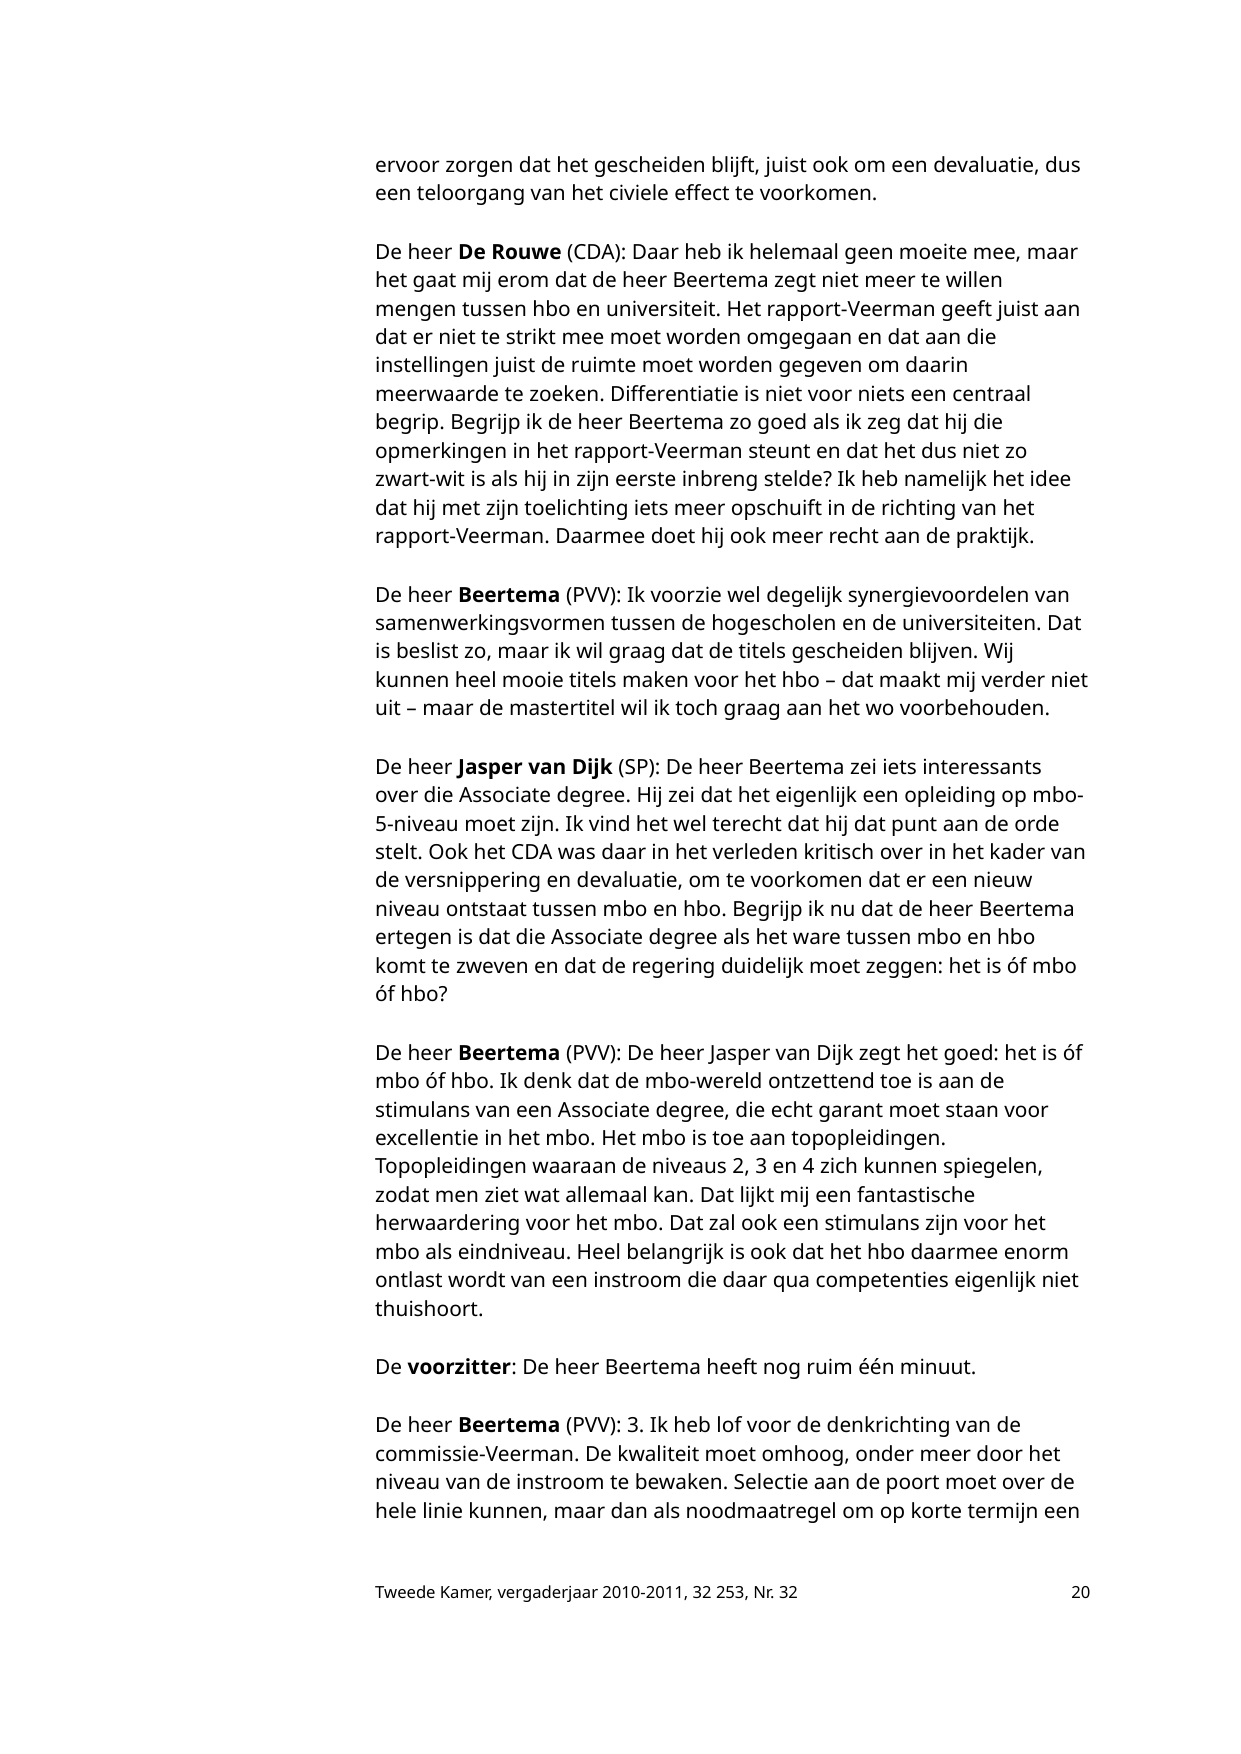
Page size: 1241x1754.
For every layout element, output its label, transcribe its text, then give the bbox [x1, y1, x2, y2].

text De heer De Rouwe (CDA): Daar heb ik helemaal geen moeite mee, maar het gaat mij erom dat de heer Beertema zegt niet meer te willen mengen tussen hbo en universiteit. Het rapport-Veerman geeft juist aan dat er niet te strikt mee moet worden omgegaan en dat aan die instellingen juist de ruimte moet worden gegeven om daarin meerwaarde te zoeken. Differentiatie is niet voor niets een centraal begrip. Begrijp ik de heer Beertema zo goed als ik zeg dat hij die opmerkingen in het rapport-Veerman steunt en dat het dus niet zo zwart-wit is als hij in zijn eerste inbreng stelde? Ik heb namelijk het idee dat hij met zijn toelichting iets meer opschuift in de richting van het rapport-Veerman. Daarmee doet hij ook meer recht aan de praktijk. [375, 237, 1090, 550]
text De heer Beertema (PVV): Ik voorzie wel degelijk synergievoordelen van samenwerkingsvormen tussen de hogescholen en de universiteiten. Dat is beslist zo, maar ik wil graag dat de titels gescheiden blijven. Wij kunnen heel mooie titels maken voor het hbo – dat maakt mij verder niet uit – maar de mastertitel wil ik toch graag aan het wo voorbehouden. [375, 580, 1090, 722]
text De heer Beertema (PVV): 3. Ik heb lof voor de denkrichting van de commissie-Veerman. De kwaliteit moet omhoog, onder meer door het niveau van de instroom te bewaken. Selectie aan de poort moet over de hele linie kunnen, maar dan als noodmaatregel om op korte termijn een [375, 1411, 1090, 1524]
text ervoor zorgen dat het gescheiden blijft, juist ook om een devaluatie, dus een teloorgang van het civiele effect te voorkomen. [375, 150, 1090, 207]
text De voorzitter: De heer Beertema heeft nog ruim één minuut. [375, 1352, 1090, 1381]
text De heer Beertema (PVV): De heer Jasper van Dijk zegt het goed: het is óf mbo óf hbo. Ik denk dat de mbo-wereld ontzettend toe is aan de stimulans van een Associate degree, die echt garant moet staan voor excellentie in het mbo. Het mbo is toe aan topopleidingen. Topopleidingen waaraan de niveaus 2, 3 en 4 zich kunnen spiegelen, zodat men ziet wat allemaal kan. Dat lijkt mij een fantastische herwaardering voor het mbo. Dat zal ook een stimulans zijn voor het mbo als eindniveau. Heel belangrijk is ook dat het hbo daarmee enorm ontlast wordt van een instroom die daar qua competenties eigenlijk niet thuishoort. [375, 1038, 1090, 1322]
text De heer Jasper van Dijk (SP): De heer Beertema zei iets interessants over die Associate degree. Hij zei dat het eigenlijk een opleiding op mbo-5-niveau moet zijn. Ik vind het wel terecht dat hij dat punt aan de orde stelt. Ook het CDA was daar in het verleden kritisch over in het kader van de versnippering en devaluatie, om te voorkomen dat er een nieuw niveau ontstaat tussen mbo en hbo. Begrijp ik nu dat de heer Beertema ertegen is dat die Associate degree als het ware tussen mbo en hbo komt te zweven en dat de regering duidelijk moet zeggen: het is óf mbo óf hbo? [375, 752, 1090, 1008]
